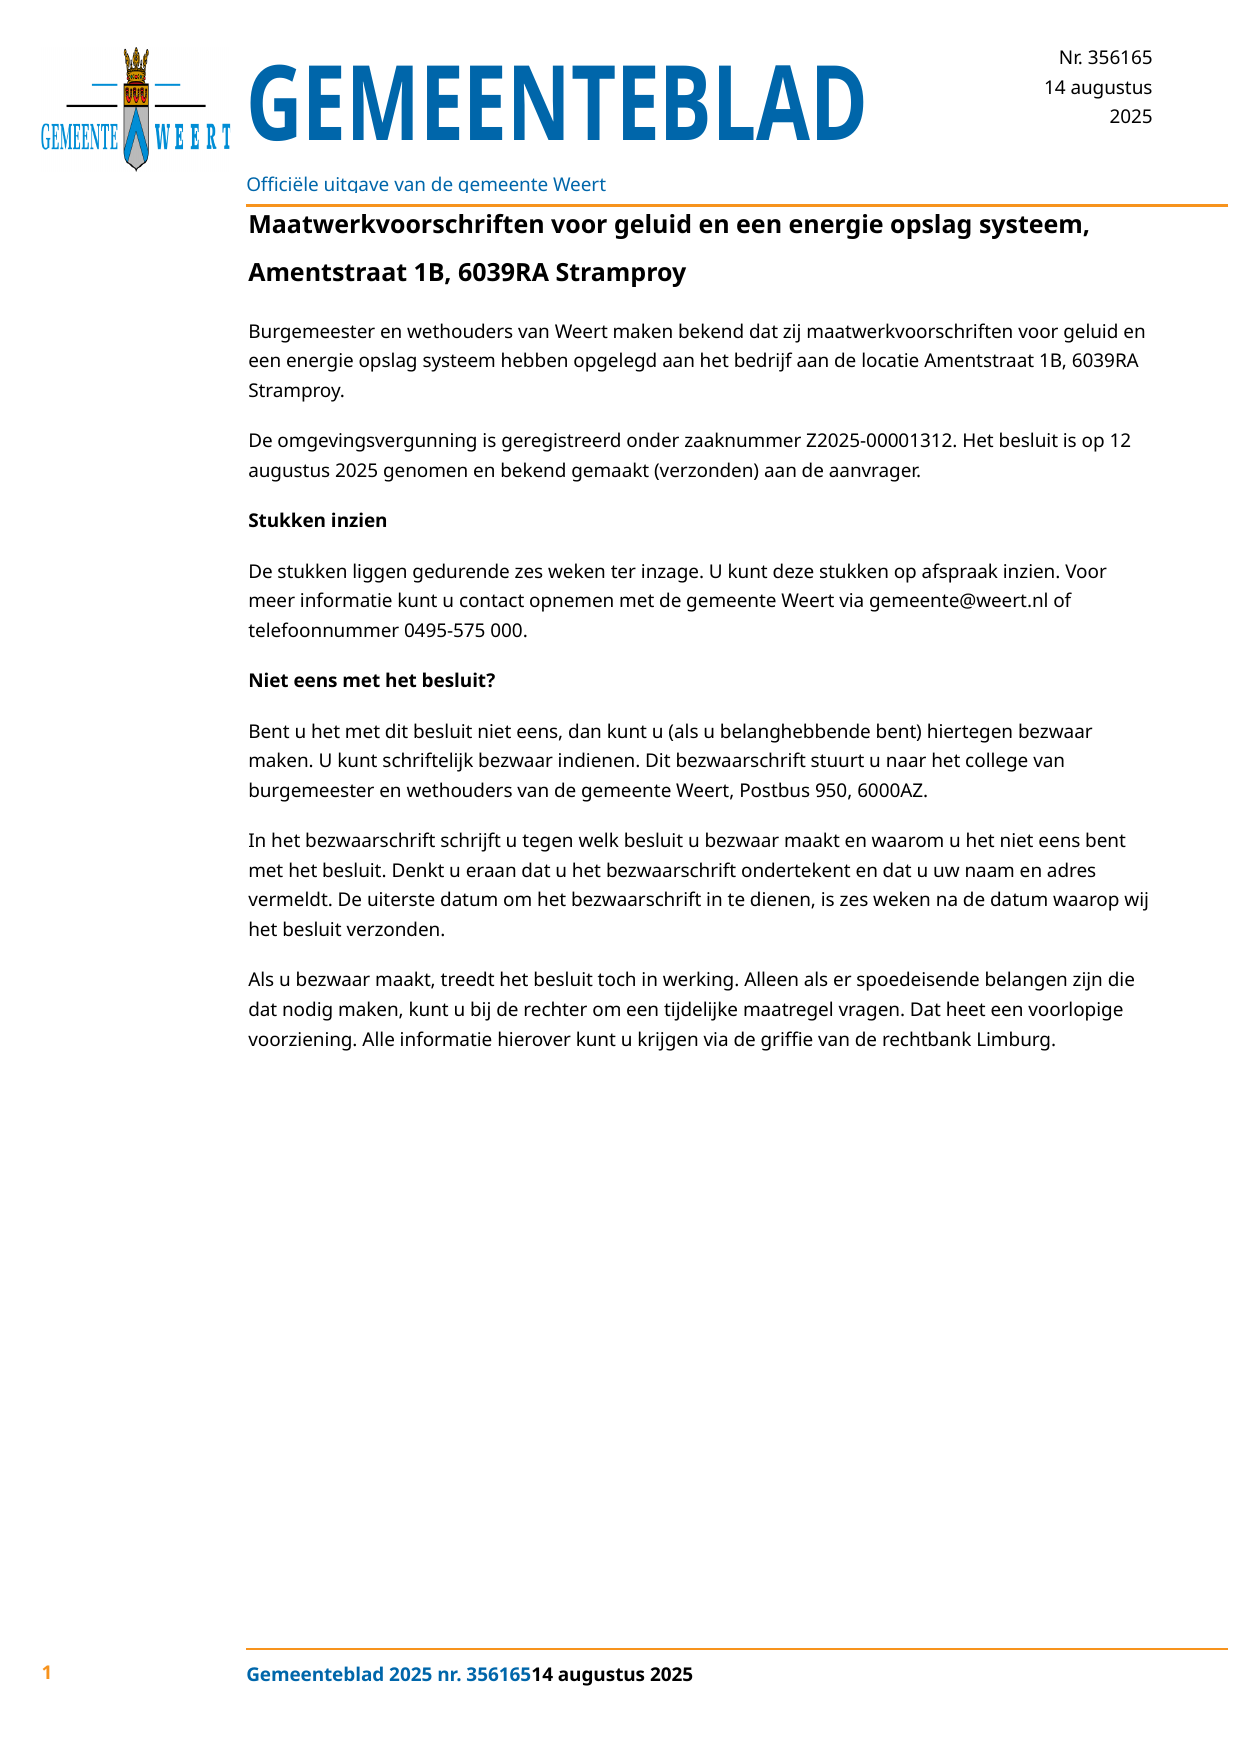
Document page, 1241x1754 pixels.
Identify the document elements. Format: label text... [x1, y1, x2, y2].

text De omgevingsvergunning is geregistreerd onder zaaknummer Z2025-00001312. Het besluit is op 12 augustus 2025 genomen en bekend gemaakt (verzonden) aan de aanvrager. [248, 427, 1152, 483]
text Bent u het met dit besluit niet eens, dan kunt u (als u belanghebbende bent) hiertegen bezwaar maken. U kunt schriftelijk bezwaar indienen. Dit bezwaarschrift stuurt u naar het college van burgemeester en wethouders van de gemeente Weert, Postbus 950, 6000AZ. [248, 718, 1152, 803]
text Niet eens met het besluit? [248, 667, 1152, 693]
text Als u bezwaar maakt, treedt het besluit toch in werking. Alleen als er spoedeisende belangen zijn die dat nodig maken, kunt u bij de rechter om een tijdelijke maatregel vragen. Dat heet een voorlopige voorziening. Alle informatie hierover kunt u krijgen via de griffie van de rechtbank Limburg. [248, 967, 1152, 1052]
text In het bezwaarschrift schrijft u tegen welk besluit u bezwaar maakt en waarom u het niet eens bent met het besluit. Denkt u eraan dat u het bezwaarschrift ondertekent en dat u uw naam en adres vermeldt. De uiterste datum om het bezwaarschrift in te dienen, is zes weken na de datum waarop wij het besluit verzonden. [248, 827, 1152, 942]
text De stukken liggen gedurende zes weken ter inzage. U kunt deze stukken op afspraak inzien. Voor meer informatie kunt u contact opnemen met de gemeente Weert via gemeente@weert.nl of telefoonnummer 0495-575 000. [248, 558, 1152, 643]
text Maatwerkvoorschriften voor geluid en een energie opslag systeem, Amentstraat 1B, 6039RA Stramproy [248, 207, 1152, 288]
text Stukken inzien [248, 507, 1152, 533]
picture [41, 47, 231, 172]
text Burgemeester en wethouders van Weert maken bekend dat zij maatwerkvoorschriften voor geluid en een energie opslag systeem hebben opgelegd aan het bedrijf aan de locatie Amentstraat 1B, 6039RA Stramproy. [248, 318, 1152, 403]
